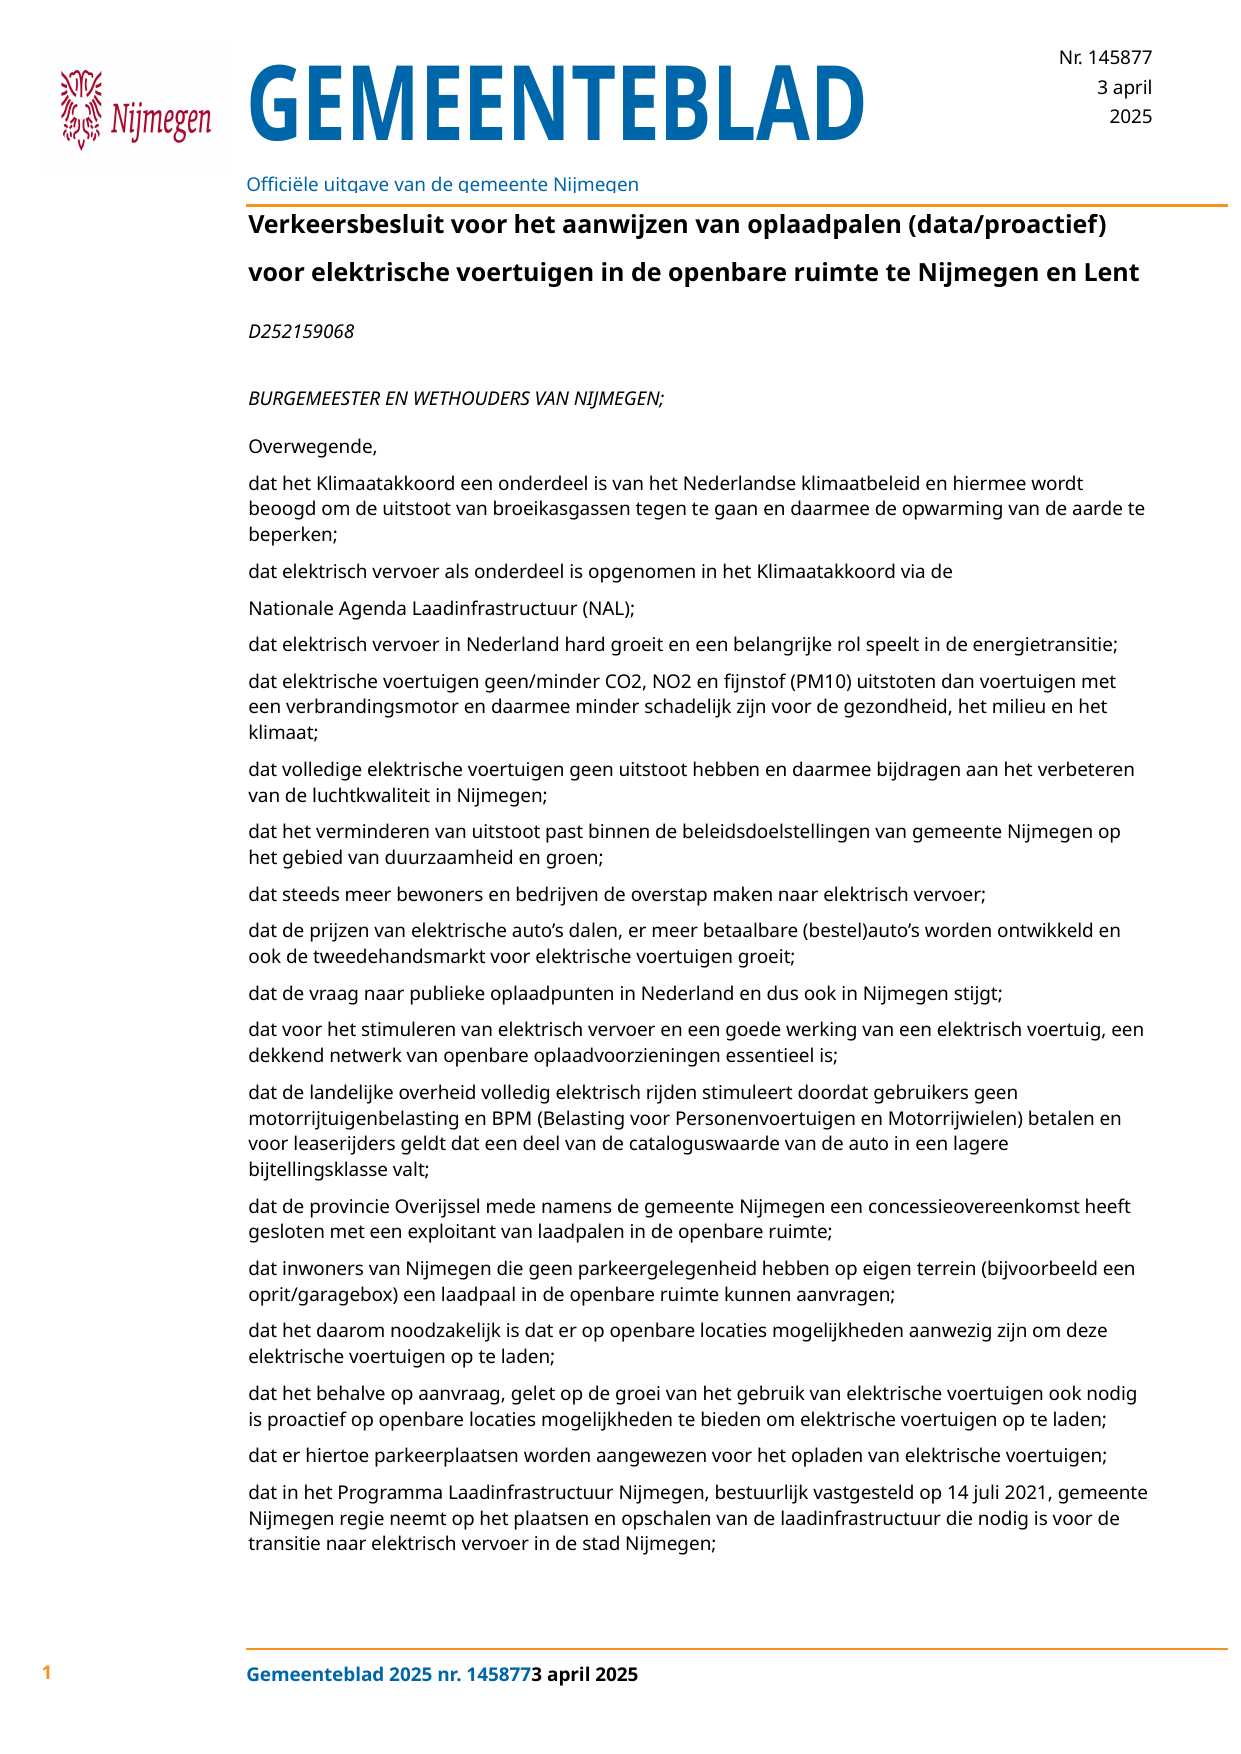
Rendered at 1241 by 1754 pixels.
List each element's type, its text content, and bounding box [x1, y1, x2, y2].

text dat het Klimaatakkoord een onderdeel is van het Nederlandse klimaatbeleid en hiermee wordt beoogd om de uitstoot van broeikasgassen tegen te gaan en daarmee de opwarming van de aarde te beperken; [248, 470, 1152, 547]
text Verkeersbesluit voor het aanwijzen van oplaadpalen (data/proactief) voor elektrische voertuigen in de openbare ruimte te Nijmegen en Lent [248, 207, 1152, 288]
text dat het verminderen van uitstoot past binnen de beleidsdoelstellingen van gemeente Nijmegen op het gebied van duurzaamheid en groen; [248, 818, 1152, 870]
text dat in het Programma Laadinfrastructuur Nijmegen, bestuurlijk vastgesteld op 14 juli 2021, gemeente Nijmegen regie neemt op het plaatsen en opschalen van de laadinfrastructuur die nodig is voor de transitie naar elektrisch vervoer in de stad Nijmegen; [248, 1479, 1152, 1556]
text dat de provincie Overijssel mede namens de gemeente Nijmegen een concessieovereenkomst heeft gesloten met een exploitant van laadpalen in de openbare ruimte; [248, 1193, 1152, 1244]
picture [41, 47, 231, 172]
text dat het daarom noodzakelijk is dat er op openbare locaties mogelijkheden aanwezig zijn om deze elektrische voertuigen op te laden; [248, 1318, 1152, 1369]
text dat elektrische voertuigen geen/minder CO2, NO2 en fijnstof (PM10) uitstoten dan voertuigen met een verbrandingsmotor en daarmee minder schadelijk zijn voor de gezondheid, het milieu en het klimaat; [248, 668, 1152, 745]
text dat steeds meer bewoners en bedrijven de overstap maken naar elektrisch vervoer; [248, 881, 1152, 907]
text dat de vraag naar publieke oplaadpunten in Nederland en dus ook in Nijmegen stijgt; [248, 980, 1152, 1006]
text dat volledige elektrische voertuigen geen uitstoot hebben en daarmee bijdragen aan het verbeteren van de luchtkwaliteit in Nijmegen; [248, 756, 1152, 808]
text dat de prijzen van elektrische auto’s dalen, er meer betaalbare (bestel)auto’s worden ontwikkeld en ook de tweedehandsmarkt voor elektrische voertuigen groeit; [248, 918, 1152, 969]
text dat de landelijke overheid volledig elektrisch rijden stimuleert doordat gebruikers geen motorrijtuigenbelasting en BPM (Belasting voor Personenvoertuigen en Motorrijwielen) betalen en voor leaserijders geldt dat een deel van de cataloguswaarde van de auto in een lagere bijtellingsklasse valt; [248, 1079, 1152, 1182]
text dat het behalve op aanvraag, gelet op de groei van het gebruik van elektrische voertuigen ook nodig is proactief op openbare locaties mogelijkheden te bieden om elektrische voertuigen op te laden; [248, 1380, 1152, 1432]
text dat voor het stimuleren van elektrisch vervoer en een goede werking van een elektrisch voertuig, een dekkend netwerk van openbare oplaadvoorzieningen essentieel is; [248, 1017, 1152, 1068]
text dat er hiertoe parkeerplaatsen worden aangewezen voor het opladen van elektrische voertuigen; [248, 1442, 1152, 1468]
text BURGEMEESTER EN WETHOUDERS VAN NIJMEGEN; [248, 386, 1152, 411]
text dat elektrisch vervoer in Nederland hard groeit en een belangrijke rol speelt in de energietransitie; [248, 631, 1152, 657]
text Overwegende, [248, 433, 1152, 459]
text dat elektrisch vervoer als onderdeel is opgenomen in het Klimaatakkoord via de [248, 558, 1152, 584]
text dat inwoners van Nijmegen die geen parkeergelegenheid hebben op eigen terrein (bijvoorbeeld een oprit/garagebox) een laadpaal in de openbare ruimte kunnen aanvragen; [248, 1255, 1152, 1307]
text D252159068 [248, 318, 1152, 344]
text Nationale Agenda Laadinfrastructuur (NAL); [248, 595, 1152, 620]
